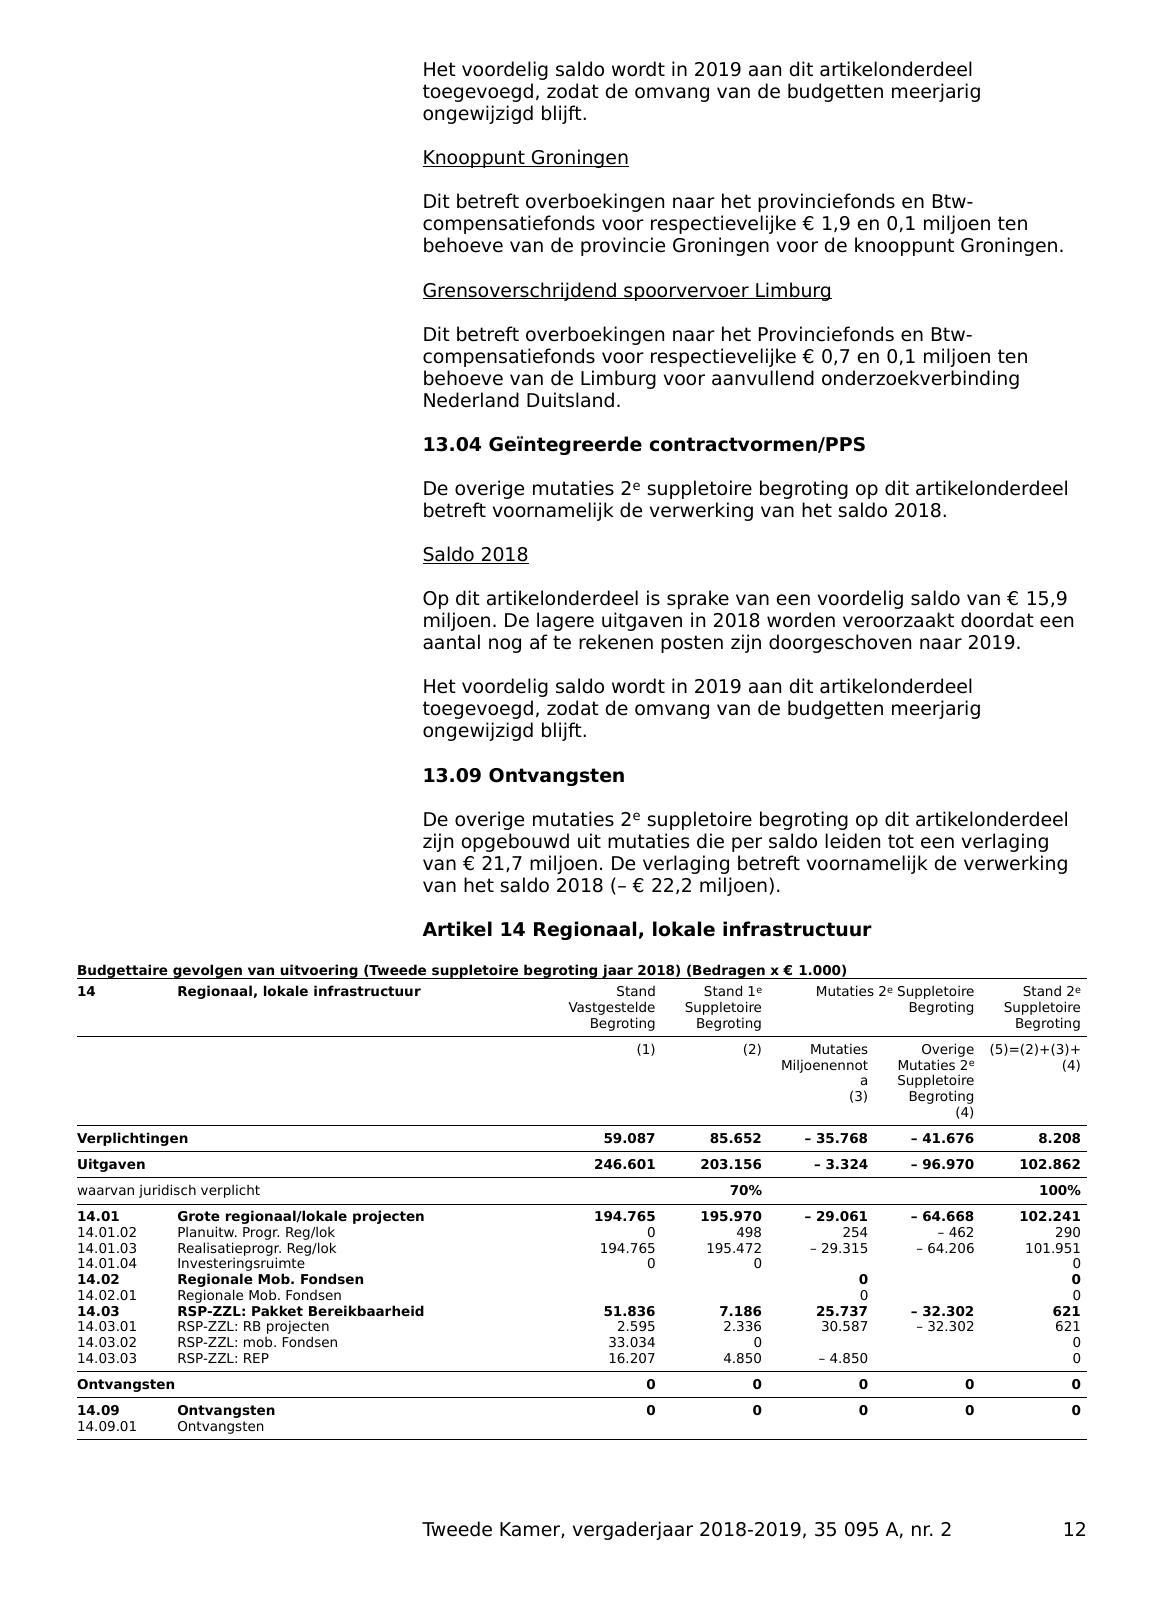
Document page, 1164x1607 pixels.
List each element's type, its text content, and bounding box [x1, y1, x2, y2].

table_cell 0 [768, 1372, 874, 1397]
table_cell 2.595 [555, 1319, 661, 1335]
subtitle 13.09 Ontvangsten [422, 764, 1087, 786]
table_cell 102.241 [980, 1205, 1087, 1225]
table_cell RSP-ZZL: mob. Fondsen [171, 1335, 555, 1351]
table_cell – 29.315 [768, 1241, 874, 1256]
table_cell Realisatieprogr. Reg/lok [171, 1241, 555, 1256]
table_cell 0 [661, 1372, 768, 1397]
table_cell [874, 1288, 980, 1303]
table_cell 14.09.01 [77, 1419, 171, 1439]
table_cell waarvan juridisch verplicht [77, 1178, 555, 1203]
table_cell [874, 1272, 980, 1288]
table_cell Stand Vastgestelde Begroting [555, 979, 661, 1036]
table_cell 16.207 [555, 1351, 661, 1371]
table_cell (2) [661, 1037, 768, 1125]
table_cell RSP-ZZL: REP [171, 1351, 555, 1371]
table_cell 14 [77, 979, 171, 1036]
table_cell 0 [555, 1372, 661, 1397]
table_cell [874, 1351, 980, 1371]
table_cell 33.034 [555, 1335, 661, 1351]
table_cell [980, 1419, 1087, 1439]
table_cell 194.765 [555, 1205, 661, 1225]
table_cell 59.087 [555, 1126, 661, 1151]
table_cell [555, 1288, 661, 1303]
table_cell 621 [980, 1319, 1087, 1335]
table_cell – 41.676 [874, 1126, 980, 1151]
subtitle Knooppunt Groningen [422, 147, 1087, 169]
table_cell 0 [768, 1288, 874, 1303]
table_cell 14.03.03 [77, 1351, 171, 1371]
table_cell 203.156 [661, 1152, 768, 1177]
table_cell [555, 1178, 661, 1203]
table_cell 14.02 [77, 1272, 171, 1288]
table_cell [768, 1419, 874, 1439]
subtitle 13.04 Geïntegreerde contractvormen/PPS [422, 434, 1087, 456]
table_cell Planuitw. Progr. Reg/lok [171, 1225, 555, 1241]
table_cell 0 [980, 1272, 1087, 1288]
table_cell 51.836 [555, 1304, 661, 1319]
table_cell Ontvangsten [171, 1419, 555, 1439]
table_cell – 32.302 [874, 1304, 980, 1319]
table_cell 102.862 [980, 1152, 1087, 1177]
table_cell [874, 1419, 980, 1439]
table_cell 290 [980, 1225, 1087, 1241]
table_cell Investeringsruimte [171, 1256, 555, 1272]
table_cell (1) [555, 1037, 661, 1125]
table_cell [874, 1335, 980, 1351]
table_cell 0 [980, 1351, 1087, 1371]
table_cell 194.765 [555, 1241, 661, 1256]
table_cell 85.652 [661, 1126, 768, 1151]
text Dit betreft overboekingen naar het provinciefonds en Btw-compensatiefonds voor respectievelijke € 1,9 en 0,1 miljoen ten behoeve van de provincie Groningen voor de knooppunt Groningen. [422, 191, 1087, 257]
table_cell 195.970 [661, 1205, 768, 1225]
table_cell Verplichtingen [77, 1126, 555, 1151]
table_cell 0 [768, 1398, 874, 1419]
text De overige mutaties 2e suppletoire begroting op dit artikelonderdeel betreft voornamelijk de verwerking van het saldo 2018. [422, 478, 1087, 522]
table_cell Ontvangsten [171, 1398, 555, 1419]
table_cell 7.186 [661, 1304, 768, 1319]
table_cell RSP-ZZL: Pakket Bereikbaarheid [171, 1304, 555, 1319]
subtitle Grensoverschrijdend spoorvervoer Limburg [422, 279, 1087, 301]
text De overige mutaties 2e suppletoire begroting op dit artikelonderdeel zijn opgebouwd uit mutaties die per saldo leiden tot een verlaging van € 21,7 miljoen. De verlaging betreft voornamelijk de verwerking van het saldo 2018 (– € 22,2 miljoen). [422, 809, 1087, 897]
table_cell Stand 1e Suppletoire Begroting [661, 979, 768, 1036]
text Op dit artikelonderdeel is sprake van een voordelig saldo van € 15,9 miljoen. De lagere uitgaven in 2018 worden veroorzaakt doordat een aantal nog af te rekenen posten zijn doorgeschoven naar 2019. [422, 588, 1087, 654]
subtitle Artikel 14 Regionaal, lokale infrastructuur [422, 919, 1087, 941]
table_cell – 64.668 [874, 1205, 980, 1225]
table_cell [874, 1178, 980, 1203]
table_cell 14.03.01 [77, 1319, 171, 1335]
subtitle Saldo 2018 [422, 544, 1087, 566]
table_cell 101.951 [980, 1241, 1087, 1256]
table_cell 254 [768, 1225, 874, 1241]
table_cell – 3.324 [768, 1152, 874, 1177]
table_cell 0 [980, 1256, 1087, 1272]
table_cell 0 [555, 1225, 661, 1241]
table_cell 0 [980, 1288, 1087, 1303]
table_cell [768, 1178, 874, 1203]
table_cell [874, 1256, 980, 1272]
table_cell 14.01.04 [77, 1256, 171, 1272]
table_cell 0 [555, 1256, 661, 1272]
table_cell Overige Mutaties 2e Suppletoire Begroting (4) [874, 1037, 980, 1125]
table_cell 14.03.02 [77, 1335, 171, 1351]
table_cell 14.09 [77, 1398, 171, 1419]
table_cell 0 [874, 1398, 980, 1419]
table_cell [555, 1419, 661, 1439]
table_cell – 29.061 [768, 1205, 874, 1225]
table_cell 195.472 [661, 1241, 768, 1256]
table_cell Mutaties Miljoenennota (3) [768, 1037, 874, 1125]
table_cell 4.850 [661, 1351, 768, 1371]
table_cell 25.737 [768, 1304, 874, 1319]
table_cell 14.01.03 [77, 1241, 171, 1256]
text Het voordelig saldo wordt in 2019 aan dit artikelonderdeel toegevoegd, zodat de omvang van de budgetten meerjarig ongewijzigd blijft. [422, 676, 1087, 742]
table_cell 0 [555, 1398, 661, 1419]
table_cell 100% [980, 1178, 1087, 1203]
table_cell Stand 2e Suppletoire Begroting [980, 979, 1087, 1036]
table_cell Regionale Mob. Fondsen [171, 1288, 555, 1303]
table_cell 14.03 [77, 1304, 171, 1319]
table_cell 14.01.02 [77, 1225, 171, 1241]
table_cell 0 [874, 1372, 980, 1397]
table_cell Regionale Mob. Fondsen [171, 1272, 555, 1288]
table_cell [555, 1272, 661, 1288]
table_cell 0 [661, 1256, 768, 1272]
text Dit betreft overboekingen naar het Provinciefonds en Btw-compensatiefonds voor respectievelijke € 0,7 en 0,1 miljoen ten behoeve van de Limburg voor aanvullend onderzoekverbinding Nederland Duitsland. [422, 324, 1087, 412]
table_cell 70% [661, 1178, 768, 1203]
table_cell – 64.206 [874, 1241, 980, 1256]
table_cell 0 [980, 1398, 1087, 1419]
table_cell Mutaties 2e Suppletoire Begroting [768, 979, 980, 1036]
table_cell 8.208 [980, 1126, 1087, 1151]
table_cell 14.02.01 [77, 1288, 171, 1303]
table_cell – 32.302 [874, 1319, 980, 1335]
table_cell 14.01 [77, 1205, 171, 1225]
table_cell Grote regionaal/lokale projecten [171, 1205, 555, 1225]
table_cell 0 [768, 1272, 874, 1288]
table_cell 0 [980, 1372, 1087, 1397]
table_cell 30.587 [768, 1319, 874, 1335]
table_cell 0 [661, 1335, 768, 1351]
table_cell Regionaal, lokale infrastructuur [171, 979, 555, 1036]
table_cell [661, 1419, 768, 1439]
table_cell Uitgaven [77, 1152, 555, 1177]
table_cell 0 [661, 1398, 768, 1419]
table_cell (5)=(2)+(3)+(4) [980, 1037, 1087, 1125]
table_cell – 96.970 [874, 1152, 980, 1177]
text Het voordelig saldo wordt in 2019 aan dit artikelonderdeel toegevoegd, zodat de omvang van de budgetten meerjarig ongewijzigd blijft. [422, 59, 1087, 125]
table_cell 0 [980, 1335, 1087, 1351]
table_cell [768, 1335, 874, 1351]
table_cell 246.601 [555, 1152, 661, 1177]
table_cell RSP-ZZL: RB projecten [171, 1319, 555, 1335]
table_cell [768, 1256, 874, 1272]
table_cell 621 [980, 1304, 1087, 1319]
table_cell – 4.850 [768, 1351, 874, 1371]
table_cell [77, 1037, 171, 1125]
table_cell [661, 1272, 768, 1288]
table_cell 498 [661, 1225, 768, 1241]
table_header Budgettaire gevolgen van uitvoering (Tweede suppletoire begroting jaar 2018) (Bedragen x € 1.000) [77, 963, 1087, 978]
table_cell [171, 1037, 555, 1125]
table_cell 2.336 [661, 1319, 768, 1335]
table_cell Ontvangsten [77, 1372, 555, 1397]
table_cell – 35.768 [768, 1126, 874, 1151]
table_cell [661, 1288, 768, 1303]
table_cell – 462 [874, 1225, 980, 1241]
